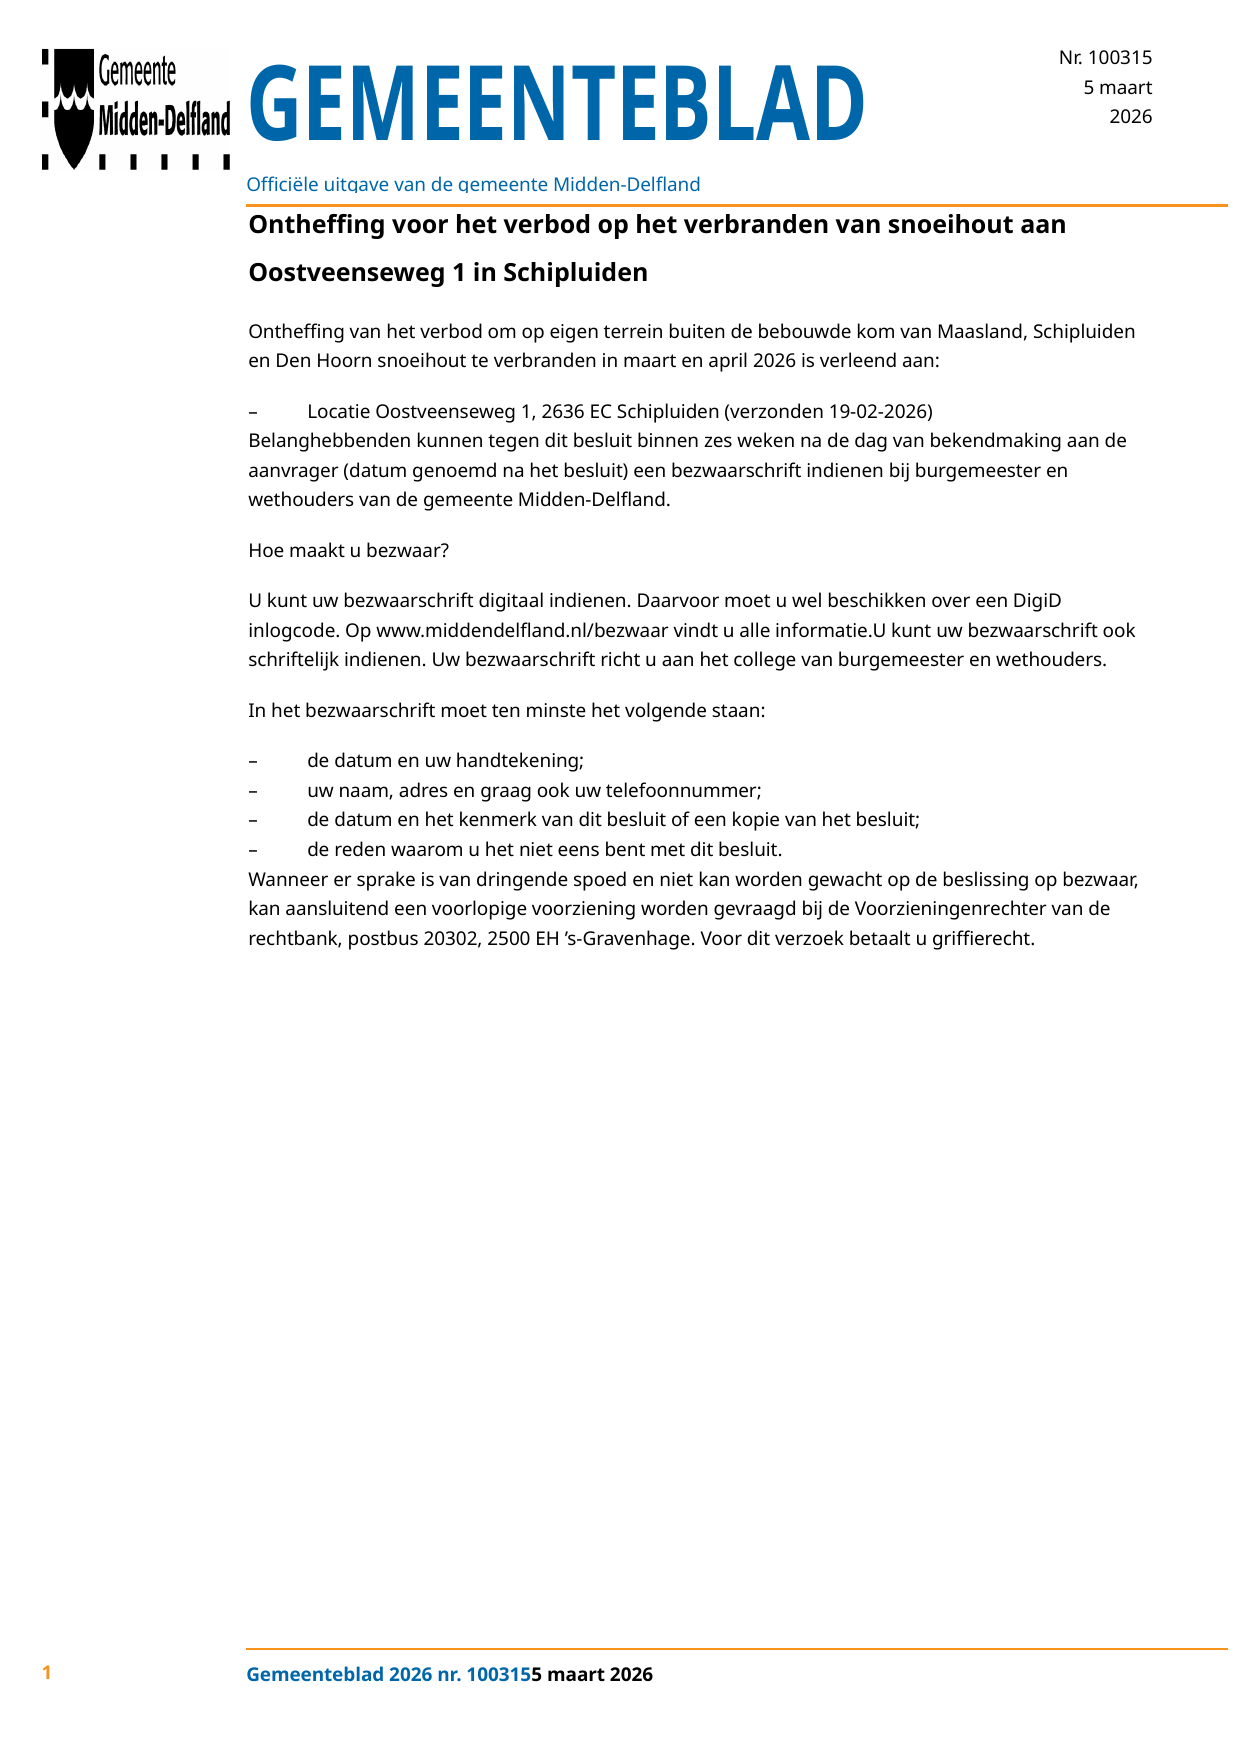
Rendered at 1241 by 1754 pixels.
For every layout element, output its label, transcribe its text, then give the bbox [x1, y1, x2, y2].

text Ontheffing van het verbod om op eigen terrein buiten de bebouwde kom van Maasland, Schipluiden en Den Hoorn snoeihout te verbranden in maart en april 2026 is verleend aan: [248, 318, 1152, 373]
picture [41, 47, 231, 172]
text Hoe maakt u bezwaar? [248, 537, 1152, 563]
text Ontheffing voor het verbod op het verbranden van snoeihout aan Oostveenseweg 1 in Schipluiden [248, 207, 1152, 288]
text ​Wanneer er sprake is van dringende spoed en niet kan worden gewacht op de beslissing op bezwaar, kan aansluitend een voorlopige voorziening worden gevraagd bij de Voorzieningenrechter van de rechtbank, postbus 20302, 2500 EH ’s-Gravenhage. Voor dit verzoek betaalt u griffierecht. [248, 866, 1152, 951]
list Locatie Oostveenseweg 1, 2636 EC Schipluiden (verzonden 19-02-2026) [248, 398, 1152, 424]
list uw naam, adres en graag ook uw telefoonnummer; [248, 777, 1152, 803]
list de reden waarom u het niet eens bent met dit besluit. [248, 836, 1152, 862]
list de datum en het kenmerk van dit besluit of een kopie van het besluit; [248, 807, 1152, 832]
list de datum en uw handtekening; [248, 747, 1152, 773]
text U kunt uw bezwaarschrift digitaal indienen. Daarvoor moet u wel beschikken over een DigiD inlogcode. Op www.middendelfland.nl/bezwaar vindt u alle informatie.U kunt uw bezwaarschrift ook schriftelijk indienen. Uw bezwaarschrift richt u aan het college van burgemeester en wethouders. [248, 587, 1152, 672]
text In het bezwaarschrift moet ten minste het volgende staan: [248, 697, 1152, 723]
text Belanghebbenden kunnen tegen dit besluit binnen zes weken na de dag van bekendmaking aan de aanvrager (datum genoemd na het besluit) een bezwaarschrift indienen bij burgemeester en wethouders van de gemeente Midden-Delfland. [248, 427, 1152, 512]
